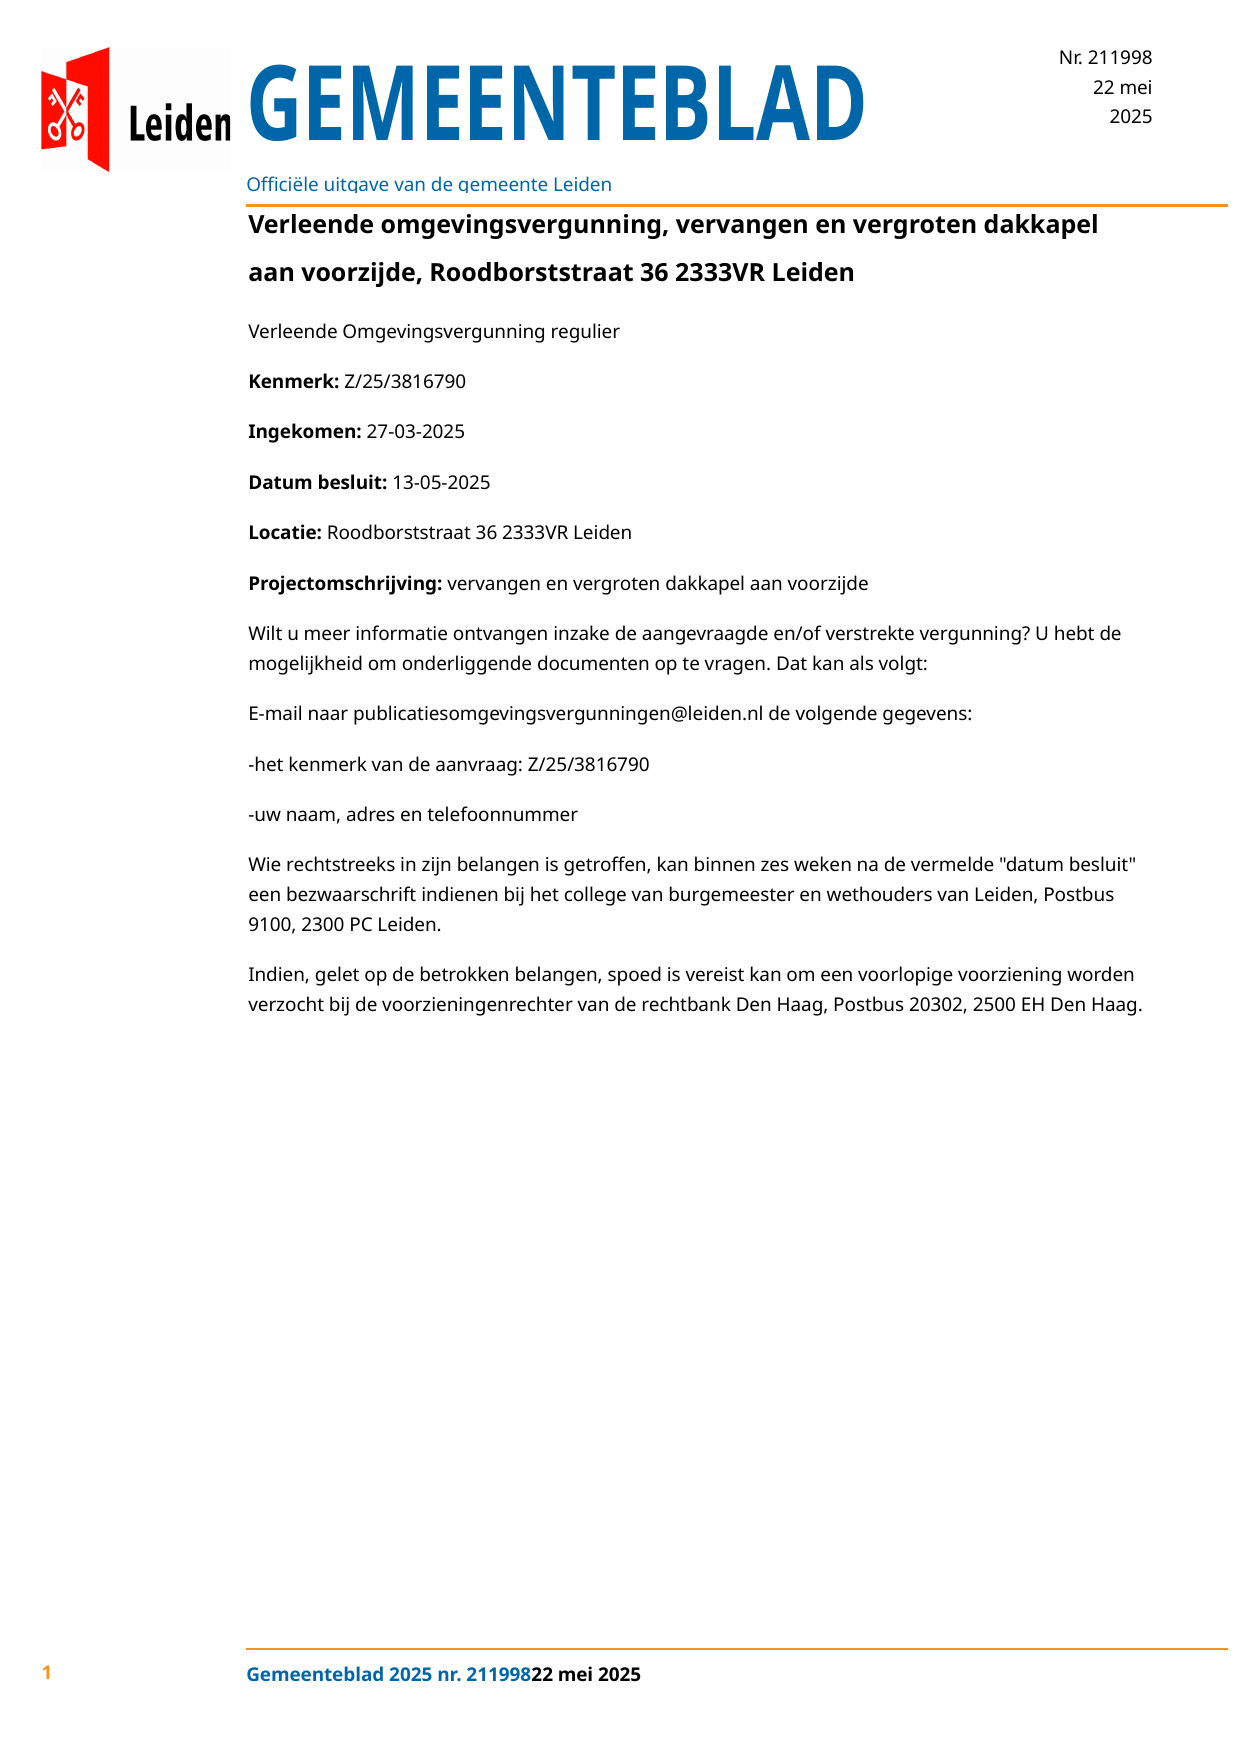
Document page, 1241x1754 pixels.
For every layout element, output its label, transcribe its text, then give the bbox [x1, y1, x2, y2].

text Verleende omgevingsvergunning, vervangen en vergroten dakkapel aan voorzijde, Roodborststraat 36 2333VR Leiden [248, 207, 1152, 288]
text Datum besluit: 13-05-2025 [248, 469, 1152, 495]
text Verleende Omgevingsvergunning regulier [248, 318, 1152, 344]
text Ingekomen: 27-03-2025 [248, 419, 1152, 444]
text Indien, gelet op de betrokken belangen, spoed is vereist kan om een voorlopige voorziening worden verzocht bij de voorzieningenrechter van de rechtbank Den Haag, Postbus 20302, 2500 EH Den Haag. [248, 961, 1152, 1017]
text -uw naam, adres en telefoonnummer [248, 801, 1152, 827]
text Wilt u meer informatie ontvangen inzake de aangevraagde en/of verstrekte vergunning? U hebt de mogelijkheid om onderliggende documenten op te vragen. Dat kan als volgt: [248, 620, 1152, 676]
text -het kenmerk van de aanvraag: Z/25/3816790 [248, 751, 1152, 777]
picture [41, 47, 231, 172]
text Projectomschrijving: vervangen en vergroten dakkapel aan voorzijde [248, 570, 1152, 596]
text E-mail naar publicatiesomgevingsvergunningen@leiden.nl de volgende gegevens: [248, 700, 1152, 726]
text Wie rechtstreeks in zijn belangen is getroffen, kan binnen zes weken na de vermelde "datum besluit" een bezwaarschrift indienen bij het college van burgemeester en wethouders van Leiden, Postbus 9100, 2300 PC Leiden. [248, 852, 1152, 937]
text Kenmerk: Z/25/3816790 [248, 368, 1152, 394]
text Locatie: Roodborststraat 36 2333VR Leiden [248, 519, 1152, 545]
